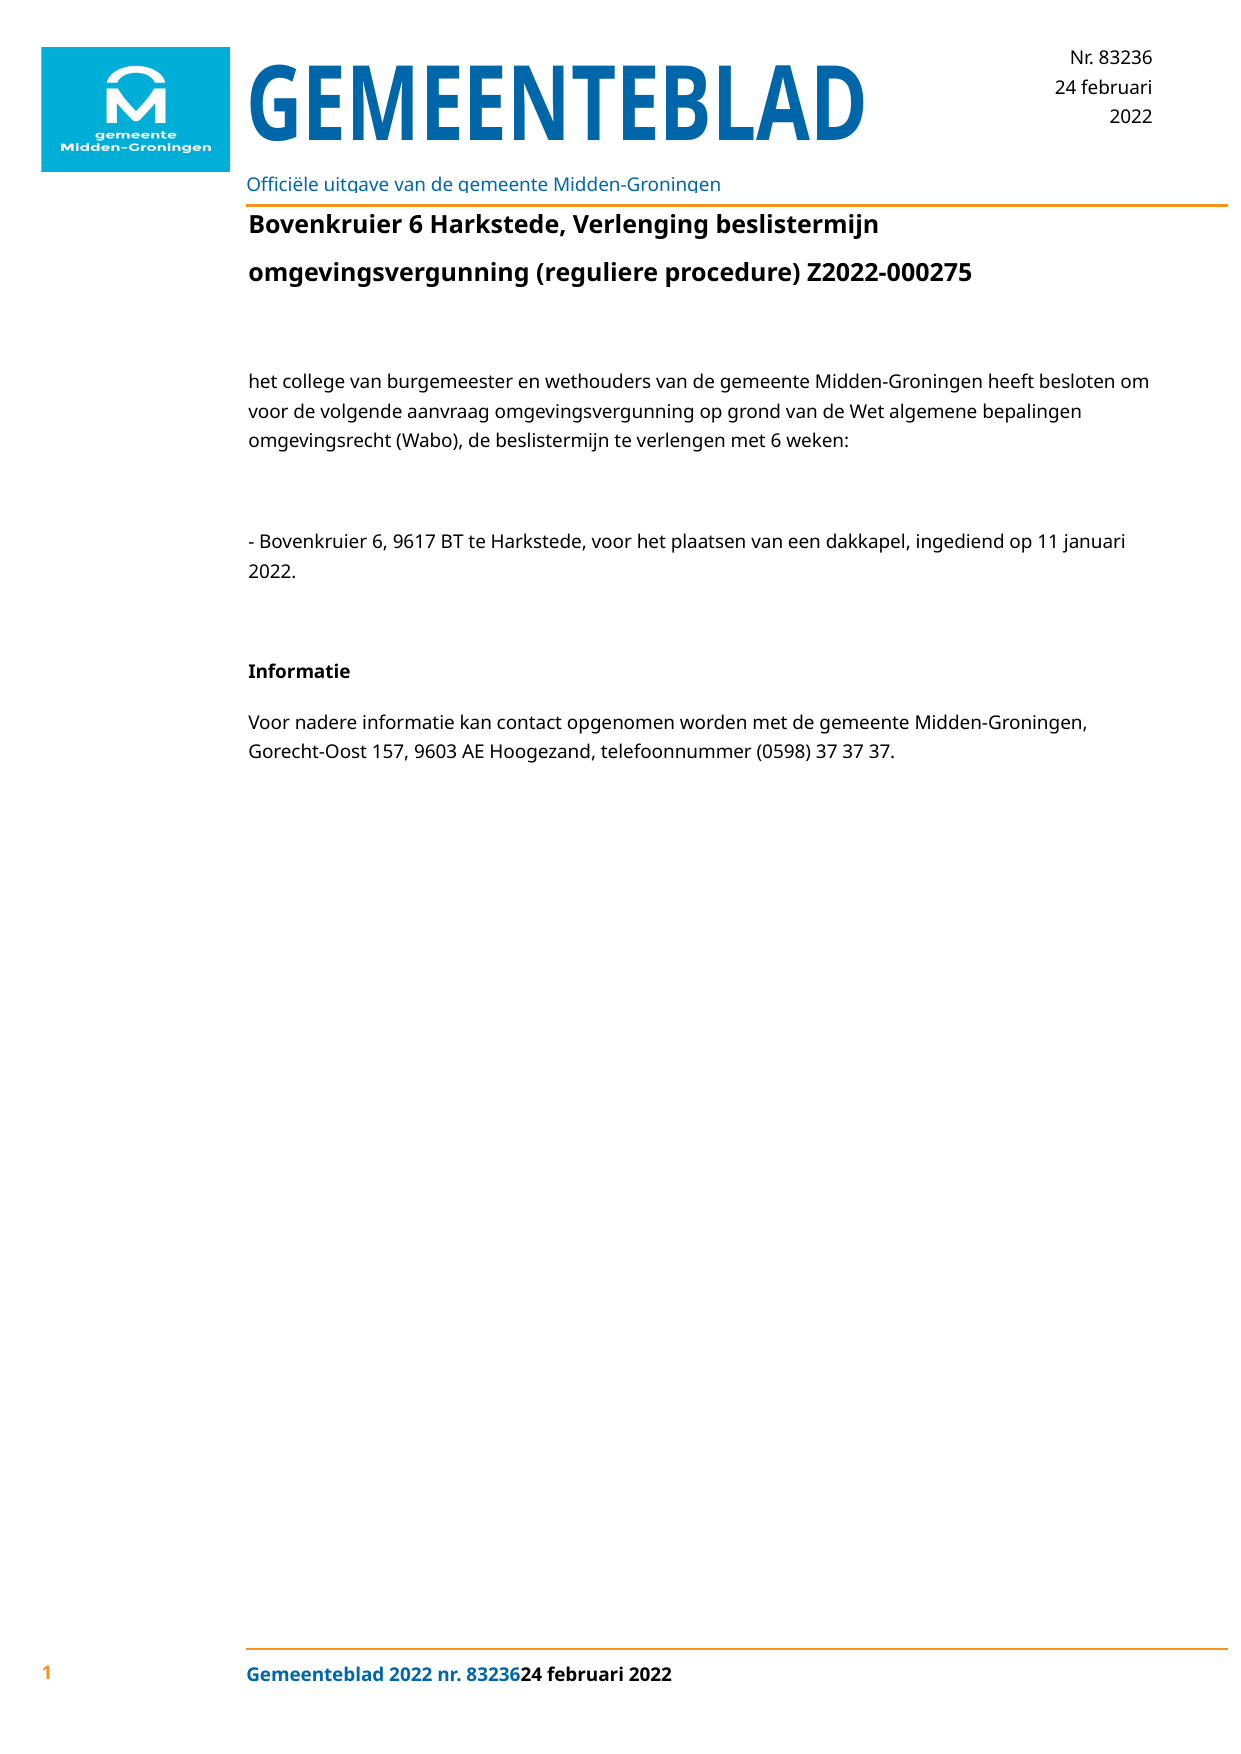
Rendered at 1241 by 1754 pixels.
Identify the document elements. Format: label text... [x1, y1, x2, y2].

text Voor nadere informatie kan contact opgenomen worden met de gemeente Midden-Groningen, Gorecht-Oost 157, 9603 AE Hoogezand, telefoonnummer (0598) 37 37 37. [248, 709, 1152, 764]
text Informatie [248, 659, 1152, 684]
text het college van burgemeester en wethouders van de gemeente Midden-Groningen heeft besloten om voor de volgende aanvraag omgevingsvergunning op grond van de Wet algemene bepalingen omgevingsrecht (Wabo), de beslistermijn te verlengen met 6 weken: [248, 368, 1152, 453]
picture [184, 146, 190, 153]
text Bovenkruier 6 Harkstede, Verlenging beslistermijn omgevingsvergunning (reguliere procedure) Z2022-000275 [248, 207, 1152, 288]
text - Bovenkruier 6, 9617 BT te Harkstede, voor het plaatsen van een dakkapel, ingediend op 11 januari 2022. [248, 528, 1152, 584]
picture [107, 89, 165, 122]
picture [108, 66, 164, 82]
